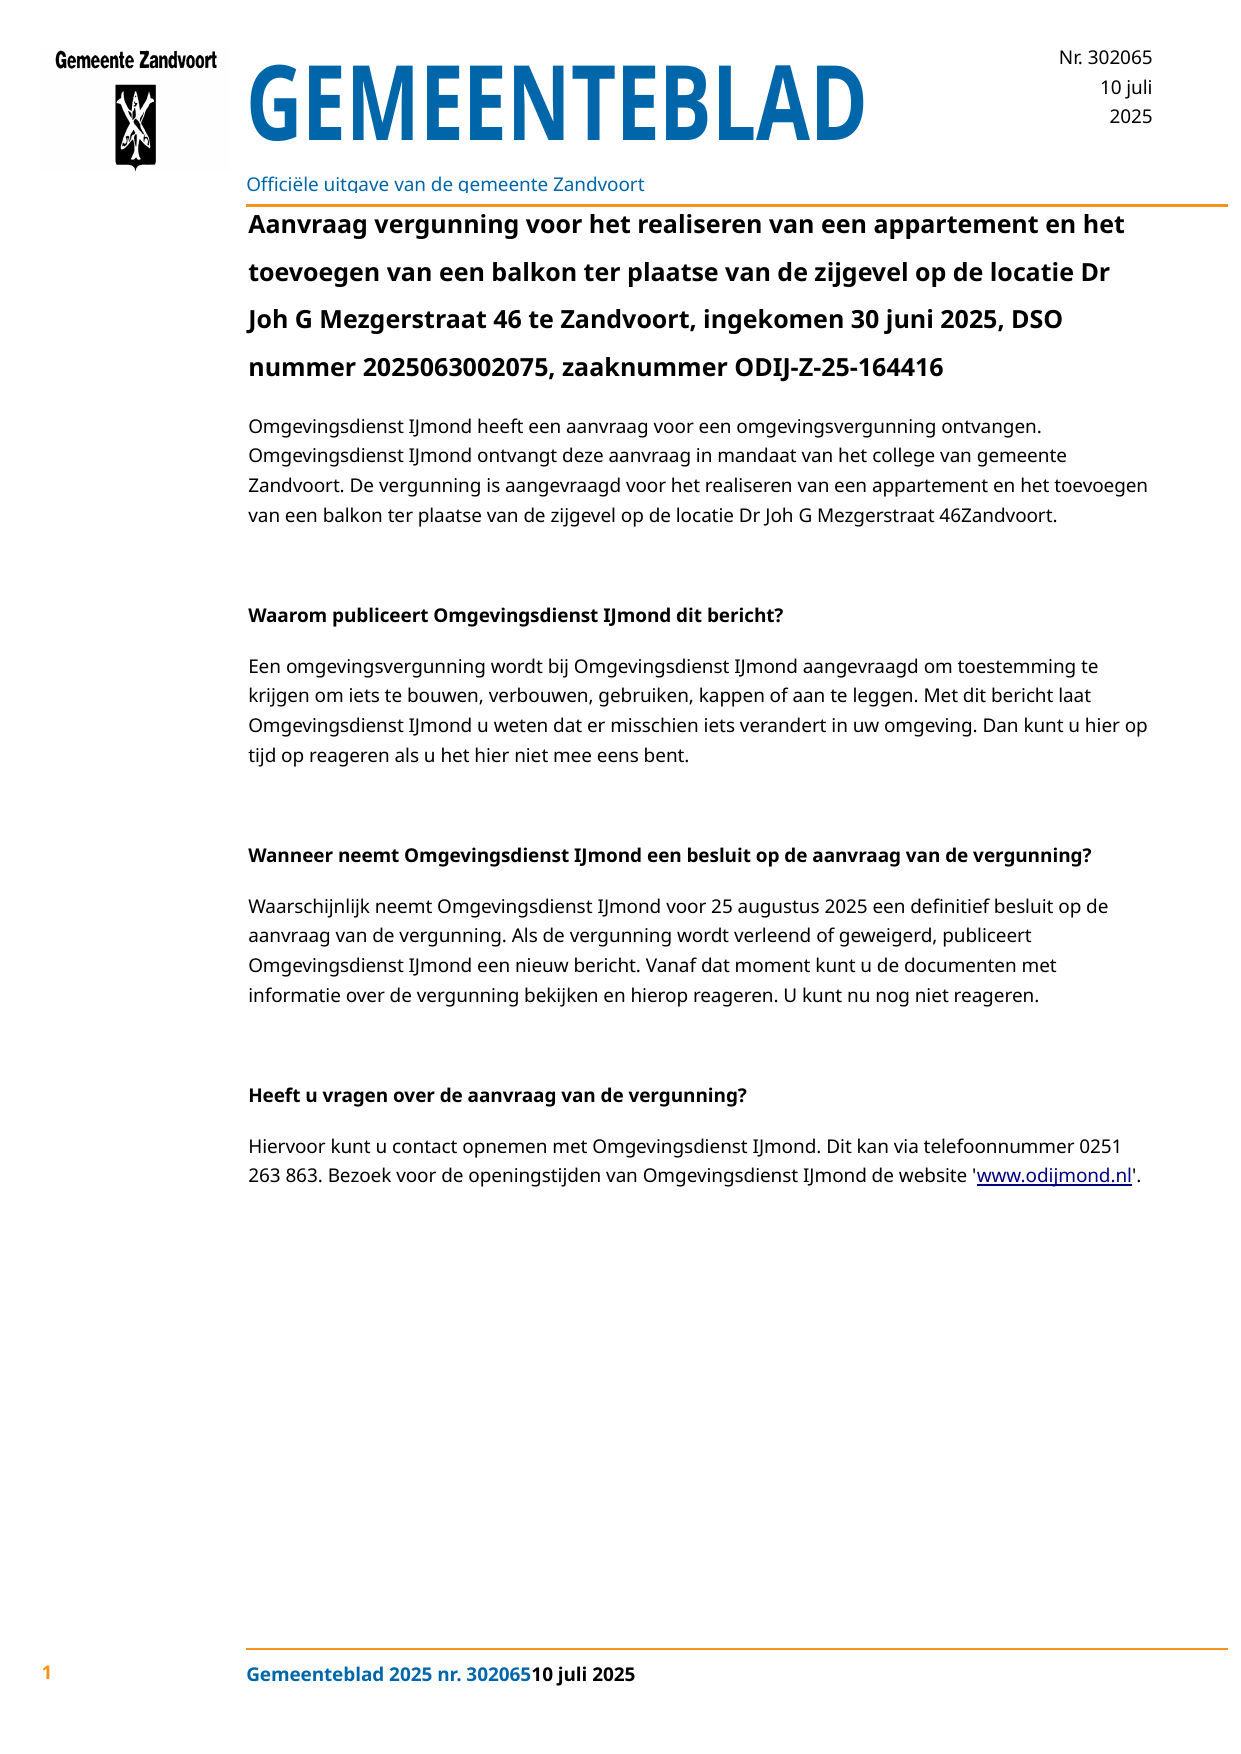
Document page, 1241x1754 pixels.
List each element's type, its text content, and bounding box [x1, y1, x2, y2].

text Waarschijnlijk neemt Omgevingsdienst IJmond voor 25 augustus 2025 een definitief besluit op de aanvraag van de vergunning. Als de vergunning wordt verleend of geweigerd, publiceert Omgevingsdienst IJmond een nieuw bericht. Vanaf dat moment kunt u de documenten met informatie over de vergunning bekijken en hierop reageren. U kunt nu nog niet reageren. [248, 893, 1152, 1008]
picture [41, 47, 231, 172]
text Heeft u vragen over de aanvraag van de vergunning? [248, 1083, 1152, 1108]
text Aanvraag vergunning voor het realiseren van een appartement en het toevoegen van een balkon ter plaatse van de zijgevel op de locatie Dr Joh G Mezgerstraat 46 te Zandvoort, ingekomen 30 juni 2025, DSO nummer 2025063002075, zaaknummer ODIJ-Z-25-164416 [248, 207, 1152, 384]
text Wanneer neemt Omgevingsdienst IJmond een besluit op de aanvraag van de vergunning? [248, 843, 1152, 868]
text Een omgevingsvergunning wordt bij Omgevingsdienst IJmond aangevraagd om toestemming te krijgen om iets te bouwen, verbouwen, gebruiken, kappen of aan te leggen. Met dit bericht laat Omgevingsdienst IJmond u weten dat er misschien iets verandert in uw omgeving. Dan kunt u hier op tijd op reageren als u het hier niet mee eens bent. [248, 653, 1152, 768]
text Omgevingsdienst IJmond heeft een aanvraag voor een omgevingsvergunning ontvangen. Omgevingsdienst IJmond ontvangt deze aanvraag in mandaat van het college van gemeente Zandvoort. De vergunning is aangevraagd voor het realiseren van een appartement en het toevoegen van een balkon ter plaatse van de zijgevel op de locatie Dr Joh G Mezgerstraat 46Zandvoort. [248, 413, 1152, 528]
text Hiervoor kunt u contact opnemen met Omgevingsdienst IJmond. Dit kan via telefoonnummer 0251 263 863. Bezoek voor de openingstijden van Omgevingsdienst IJmond de website 'www.odijmond.nl'. [248, 1133, 1152, 1188]
text Waarom publiceert Omgevingsdienst IJmond dit bericht? [248, 603, 1152, 628]
